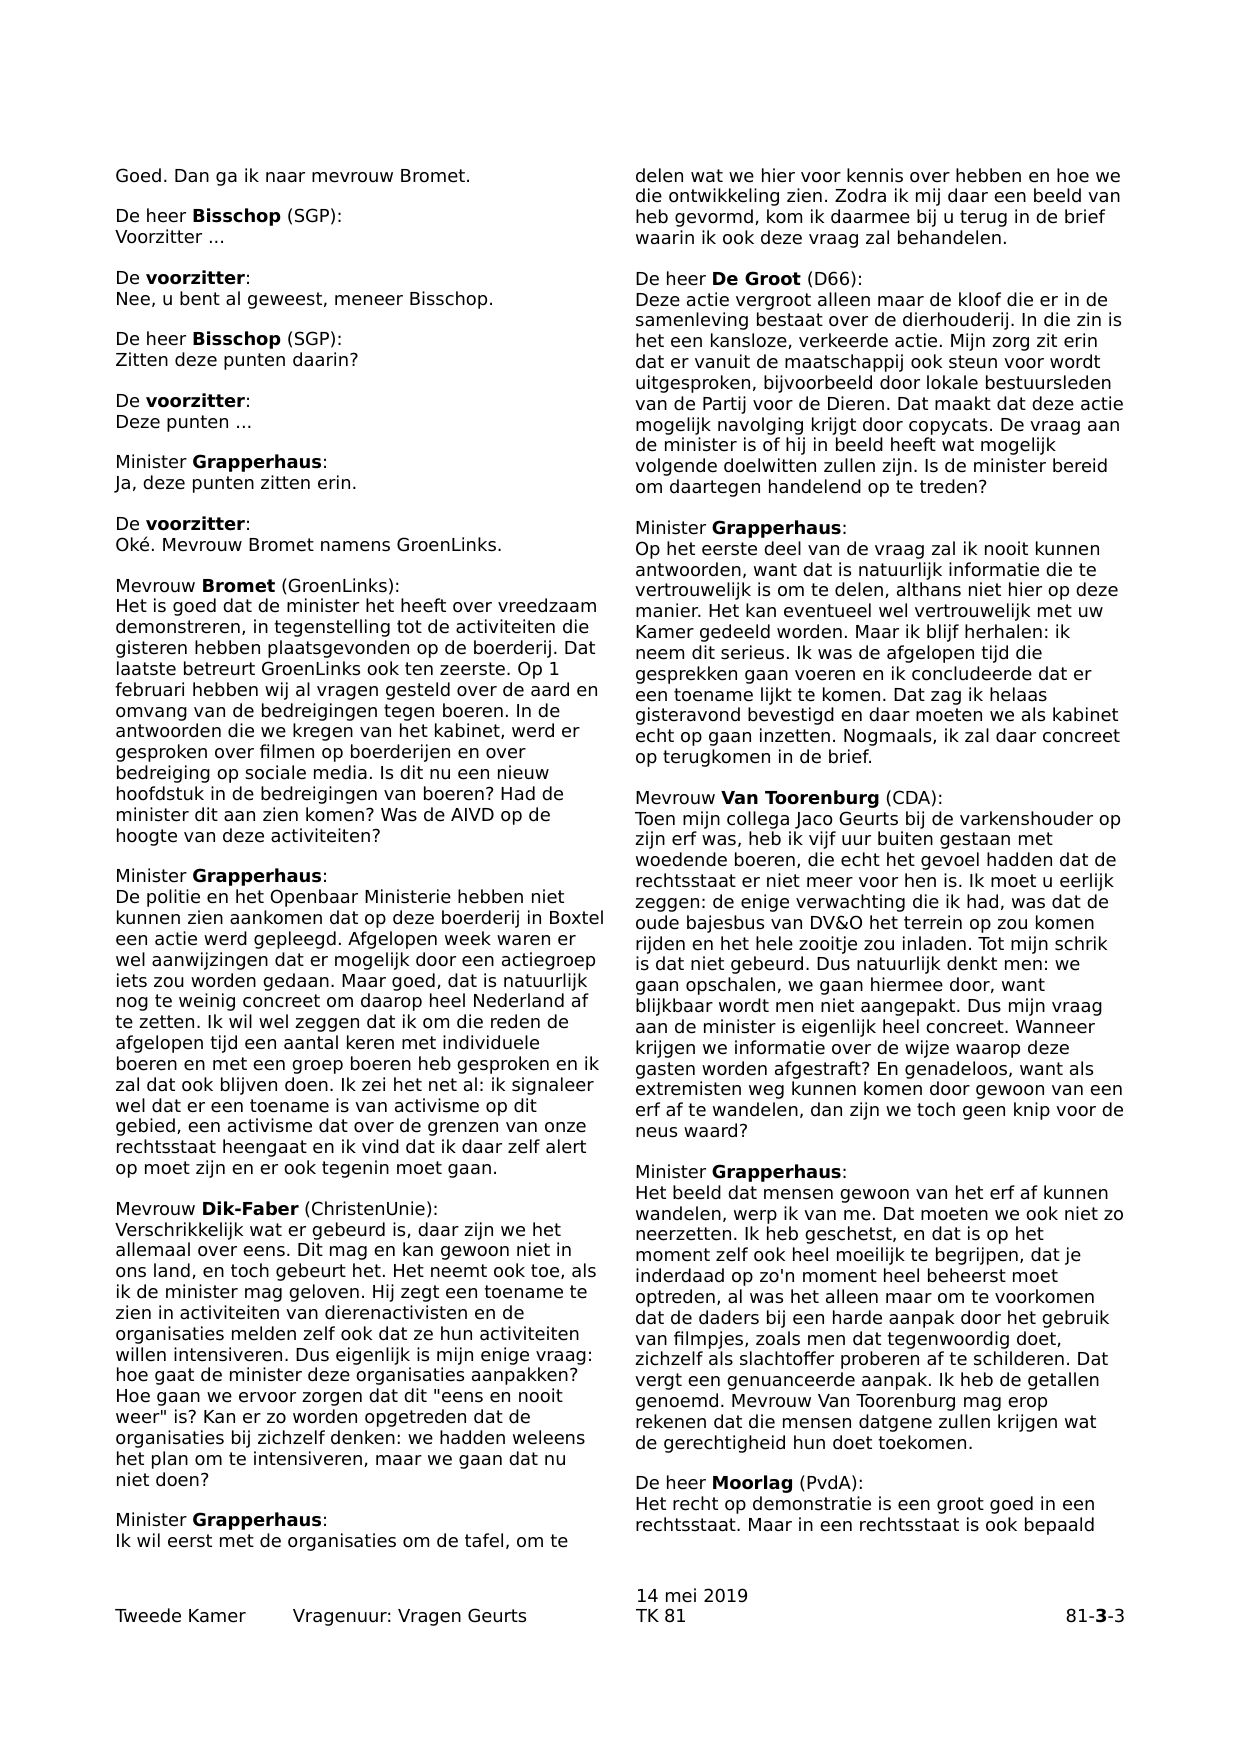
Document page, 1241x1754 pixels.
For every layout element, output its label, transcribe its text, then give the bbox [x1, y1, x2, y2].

text De voorzitter: [115, 268, 605, 288]
text Minister Grapperhaus: [635, 518, 1125, 538]
text Het is goed dat de minister het heeft over vreedzaam demonstreren, in tegenstelling tot de activiteiten die gisteren hebben plaatsgevonden op de boerderij. Dat laatste betreurt GroenLinks ook ten zeerste. Op 1 februari hebben wij al vragen gesteld over de aard en omvang van de bedreigingen tegen boeren. In de antwoorden die we kregen van het kabinet, werd er gesproken over filmen op boerderijen en over bedreiging op sociale media. Is dit nu een nieuw hoofdstuk in de bedreigingen van boeren? Had de minister dit aan zien komen? Was de AIVD op de hoogte van deze activiteiten? [115, 596, 605, 846]
text Zitten deze punten daarin? [115, 350, 605, 371]
text De heer Bisschop (SGP): [115, 329, 605, 350]
text De voorzitter: [115, 391, 605, 412]
text Mevrouw Van Toorenburg (CDA): [635, 788, 1125, 808]
text Minister Grapperhaus: [115, 452, 605, 473]
text De heer De Groot (D66): [635, 269, 1125, 289]
text Oké. Mevrouw Bromet namens GroenLinks. [115, 535, 605, 556]
text Goed. Dan ga ik naar mevrouw Bromet. [115, 165, 605, 186]
text delen wat we hier voor kennis over hebben en hoe we die ontwikkeling zien. Zodra ik mij daar een beeld van heb gevormd, kom ik daarmee bij u terug in de brief waarin ik ook deze vraag zal behandelen. [635, 165, 1125, 249]
text Minister Grapperhaus: [115, 866, 605, 887]
text De heer Bisschop (SGP): [115, 206, 605, 227]
text De voorzitter: [115, 514, 605, 535]
text Ik wil eerst met de organisaties om de tafel, om te [115, 1531, 605, 1552]
text Mevrouw Dik-Faber (ChristenUnie): [115, 1199, 605, 1219]
text Voorzitter ... [115, 227, 605, 248]
text Verschrikkelijk wat er gebeurd is, daar zijn we het allemaal over eens. Dit mag en kan gewoon niet in ons land, en toch gebeurt het. Het neemt ook toe, als ik de minister mag geloven. Hij zegt een toename te zien in activiteiten van dierenactivisten en de organisaties melden zelf ook dat ze hun activiteiten willen intensiveren. Dus eigenlijk is mijn enige vraag: hoe gaat de minister deze organisaties aanpakken? Hoe gaan we ervoor zorgen dat dit "eens en nooit weer" is? Kan er zo worden opgetreden dat de organisaties bij zichzelf denken: we hadden weleens het plan om te intensiveren, maar we gaan dat nu niet doen? [115, 1219, 605, 1490]
text Minister Grapperhaus: [635, 1162, 1125, 1182]
text Deze punten ... [115, 412, 605, 432]
text Minister Grapperhaus: [115, 1510, 605, 1531]
text Het beeld dat mensen gewoon van het erf af kunnen wandelen, werp ik van me. Dat moeten we ook niet zo neerzetten. Ik heb geschetst, en dat is op het moment zelf ook heel moeilijk te begrijpen, dat je inderdaad op zo'n moment heel beheerst moet optreden, al was het alleen maar om te voorkomen dat de daders bij een harde aanpak door het gebruik van filmpjes, zoals men dat tegenwoordig doet, zichzelf als slachtoffer proberen af te schilderen. Dat vergt een genuanceerde aanpak. Ik heb de getallen genoemd. Mevrouw Van Toorenburg mag erop rekenen dat die mensen datgene zullen krijgen wat de gerechtigheid hun doet toekomen. [635, 1182, 1125, 1453]
text Ja, deze punten zitten erin. [115, 473, 605, 494]
text Op het eerste deel van de vraag zal ik nooit kunnen antwoorden, want dat is natuurlijk informatie die te vertrouwelijk is om te delen, althans niet hier op deze manier. Het kan eventueel wel vertrouwelijk met uw Kamer gedeeld worden. Maar ik blijf herhalen: ik neem dit serieus. Ik was de afgelopen tijd die gesprekken gaan voeren en ik concludeerde dat er een toename lijkt te komen. Dat zag ik helaas gisteravond bevestigd en daar moeten we als kabinet echt op gaan inzetten. Nogmaals, ik zal daar concreet op terugkomen in de brief. [635, 538, 1125, 768]
text Mevrouw Bromet (GroenLinks): [115, 576, 605, 596]
text De heer Moorlag (PvdA): [635, 1473, 1125, 1494]
text Toen mijn collega Jaco Geurts bij de varkenshouder op zijn erf was, heb ik vijf uur buiten gestaan met woedende boeren, die echt het gevoel hadden dat de rechtsstaat er niet meer voor hen is. Ik moet u eerlijk zeggen: de enige verwachting die ik had, was dat de oude bajesbus van DV&O het terrein op zou komen rijden en het hele zooitje zou inladen. Tot mijn schrik is dat niet gebeurd. Dus natuurlijk denkt men: we gaan opschalen, we gaan hiermee door, want blijkbaar wordt men niet aangepakt. Dus mijn vraag aan de minister is eigenlijk heel concreet. Wanneer krijgen we informatie over de wijze waarop deze gasten worden afgestraft? En genadeloos, want als extremisten weg kunnen komen door gewoon van een erf af te wandelen, dan zijn we toch geen knip voor de neus waard? [635, 808, 1125, 1142]
text De politie en het Openbaar Ministerie hebben niet kunnen zien aankomen dat op deze boerderij in Boxtel een actie werd gepleegd. Afgelopen week waren er wel aanwijzingen dat er mogelijk door een actiegroep iets zou worden gedaan. Maar goed, dat is natuurlijk nog te weinig concreet om daarop heel Nederland af te zetten. Ik wil wel zeggen dat ik om die reden de afgelopen tijd een aantal keren met individuele boeren en met een groep boeren heb gesproken en ik zal dat ook blijven doen. Ik zei het net al: ik signaleer wel dat er een toename is van activisme op dit gebied, een activisme dat over de grenzen van onze rechtsstaat heengaat en ik vind dat ik daar zelf alert op moet zijn en er ook tegenin moet gaan. [115, 887, 605, 1179]
text Nee, u bent al geweest, meneer Bisschop. [115, 288, 605, 309]
text Deze actie vergroot alleen maar de kloof die er in de samenleving bestaat over de dierhouderij. In die zin is het een kansloze, verkeerde actie. Mijn zorg zit erin dat er vanuit de maatschappij ook steun voor wordt uitgesproken, bijvoorbeeld door lokale bestuursleden van de Partij voor de Dieren. Dat maakt dat deze actie mogelijk navolging krijgt door copycats. De vraag aan de minister is of hij in beeld heeft wat mogelijk volgende doelwitten zullen zijn. Is de minister bereid om daartegen handelend op te treden? [635, 289, 1125, 498]
text Het recht op demonstratie is een groot goed in een rechtsstaat. Maar in een rechtsstaat is ook bepaald [635, 1494, 1125, 1536]
